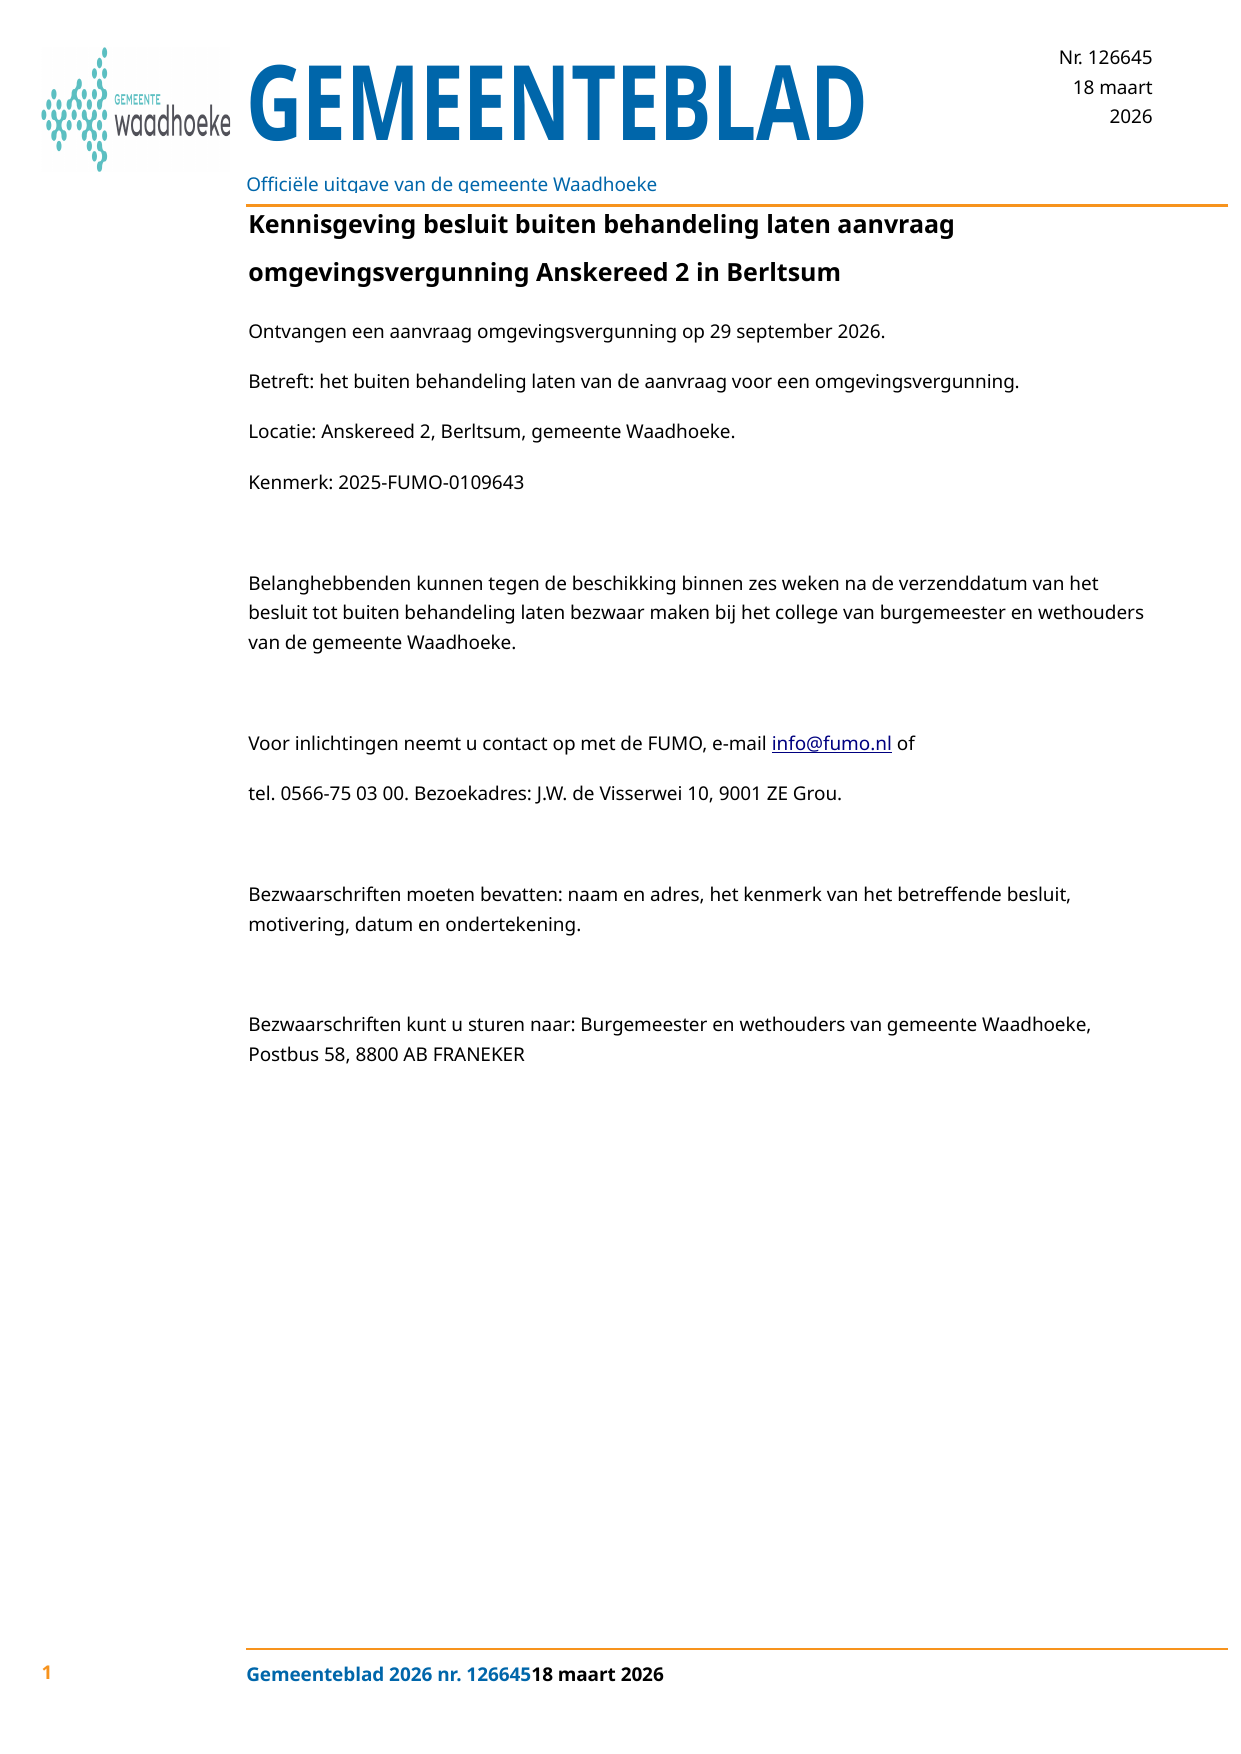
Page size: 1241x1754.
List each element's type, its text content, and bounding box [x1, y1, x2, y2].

text Bezwaarschriften moeten bevatten: naam en adres, het kenmerk van het betreffende besluit, motivering, datum en ondertekening. [248, 881, 1152, 937]
text Bezwaarschriften kunt u sturen naar: Burgemeester en wethouders van gemeente Waadhoeke, Postbus 58, 8800 AB FRANEKER [248, 1012, 1152, 1067]
picture [41, 47, 231, 172]
text Belanghebbenden kunnen tegen de beschikking binnen zes weken na de verzenddatum van het besluit tot buiten behandeling laten bezwaar maken bij het college van burgemeester en wethouders van de gemeente Waadhoeke. [248, 570, 1152, 655]
text tel. 0566-75 03 00. Bezoekadres: J.W. de Visserwei 10, 9001 ZE Grou. [248, 780, 1152, 806]
text Kennisgeving besluit buiten behandeling laten aanvraag omgevingsvergunning Anskereed 2 in Berltsum [248, 207, 1152, 288]
text Kenmerk: 2025-FUMO-0109643 [248, 469, 1152, 495]
text Betreft: het buiten behandeling laten van de aanvraag voor een omgevingsvergunning. [248, 368, 1152, 394]
text Locatie: Anskereed 2, Berltsum, gemeente Waadhoeke. [248, 419, 1152, 444]
text Ontvangen een aanvraag omgevingsvergunning op 29 september 2026. [248, 318, 1152, 344]
text Voor inlichtingen neemt u contact op met de FUMO, e-mail info@fumo.nl of [248, 730, 1152, 756]
